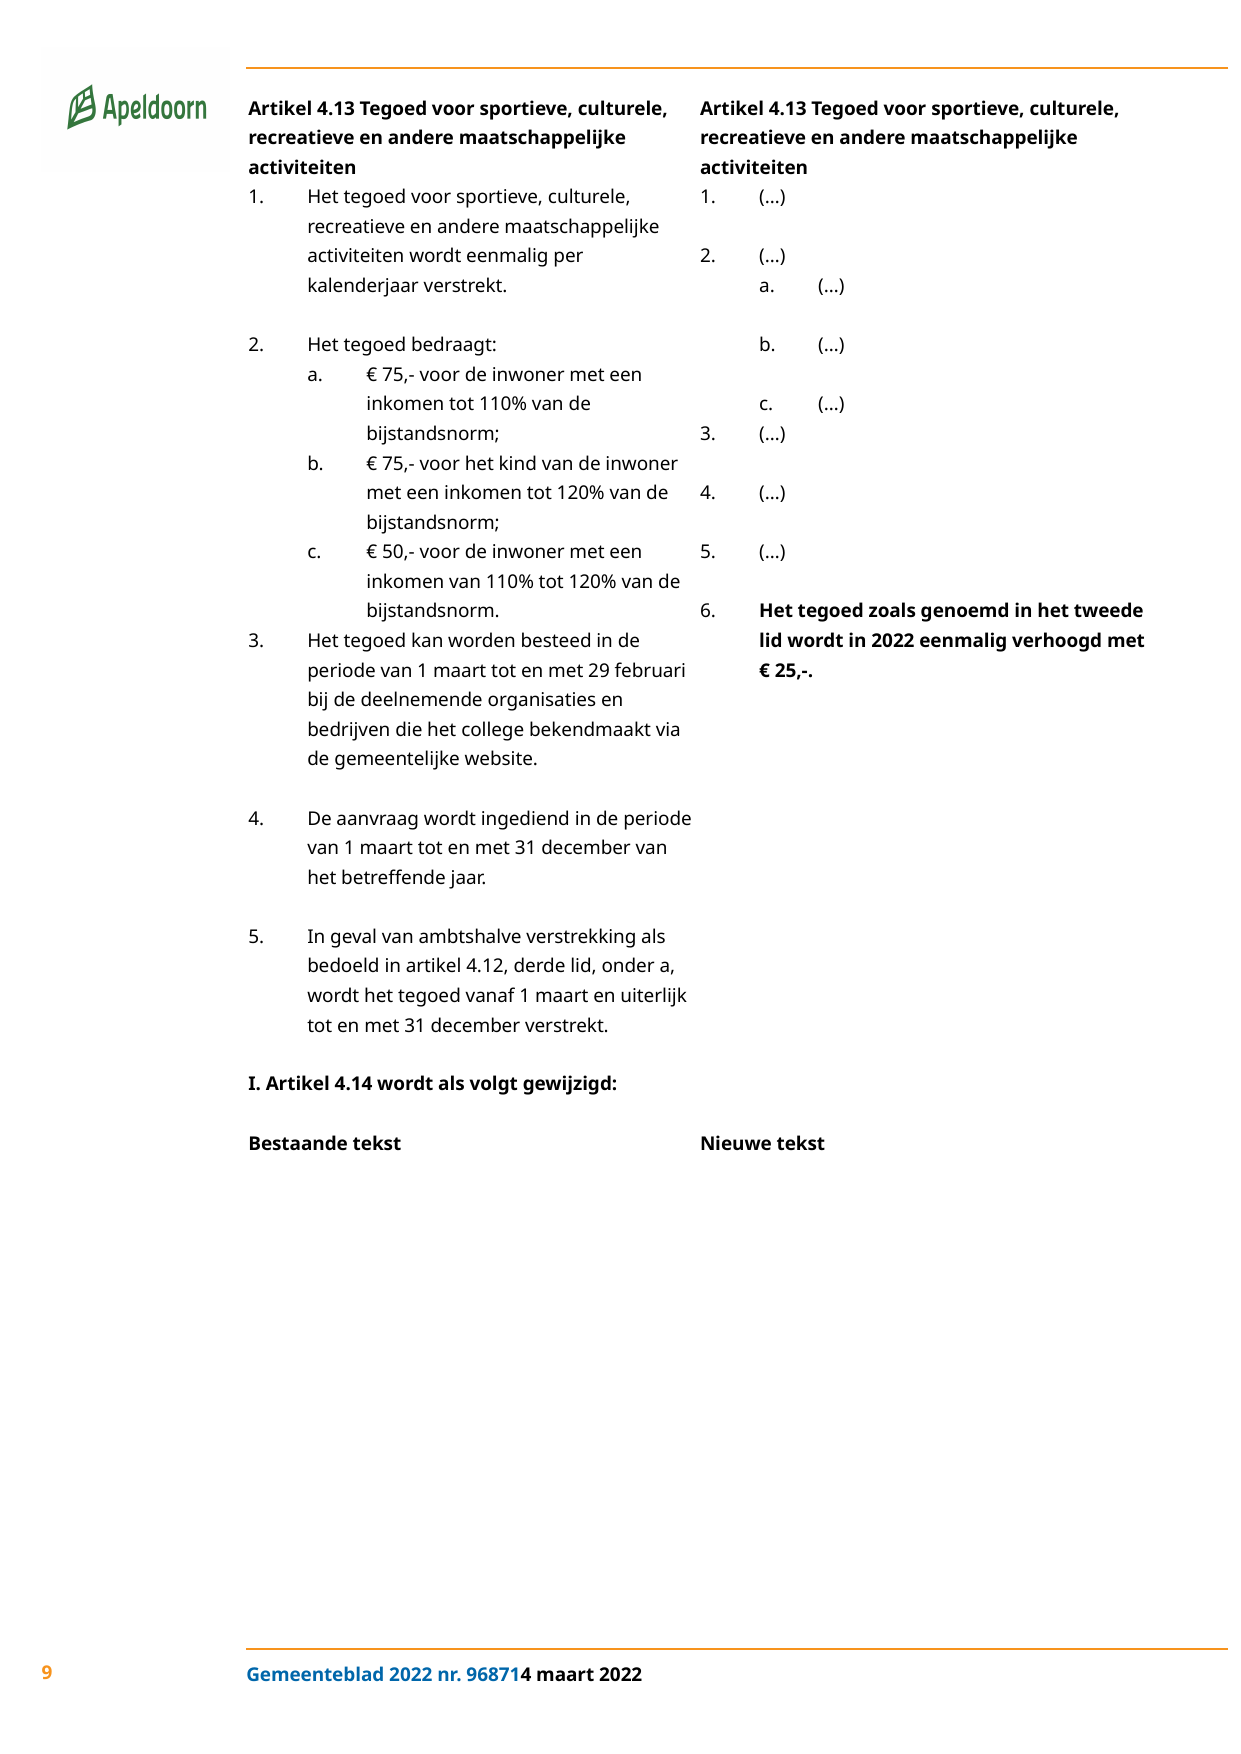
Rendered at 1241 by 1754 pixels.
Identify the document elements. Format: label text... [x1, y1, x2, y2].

text I. Artikel 4.14 wordt als volgt gewijzigd: [248, 1070, 1152, 1096]
picture [41, 47, 231, 172]
table_cell Artikel 4.13 Tegoed voor sportieve, culturele, recreatieve en andere maatschappelijke activiteiten (…) (…) (…) (…) (…) (…) (…) (…) Het tegoed zoals genoemd in het tweede lid wordt in 2022 eenmalig verhoogd met € 25,-. [700, 95, 1152, 1038]
table_cell Artikel 4.13 Tegoed voor sportieve, culturele, recreatieve en andere maatschappelijke activiteiten Het tegoed voor sportieve, culturele, recreatieve en andere maatschappelijke activiteiten wordt eenmalig per kalenderjaar verstrekt. Het tegoed bedraagt: € 75,- voor de inwoner met een inkomen tot 110% van de bijstandsnorm; € 75,- voor het kind van de inwoner met een inkomen tot 120% van de bijstandsnorm; € 50,- voor de inwoner met een inkomen van 110% tot 120% van de bijstandsnorm. Het tegoed kan worden besteed in de periode van 1 maart tot en met 29 februari bij de deelnemende organisaties en bedrijven die het college bekendmaakt via de gemeentelijke website. De aanvraag wordt ingediend in de periode van 1 maart tot en met 31 december van het betreffende jaar. In geval van ambtshalve verstrekking als bedoeld in artikel 4.12, derde lid, onder a, wordt het tegoed vanaf 1 maart en uiterlijk tot en met 31 december verstrekt. [248, 95, 700, 1038]
table_header Nieuwe tekst [700, 1130, 1152, 1155]
table_header Bestaande tekst [248, 1130, 700, 1155]
